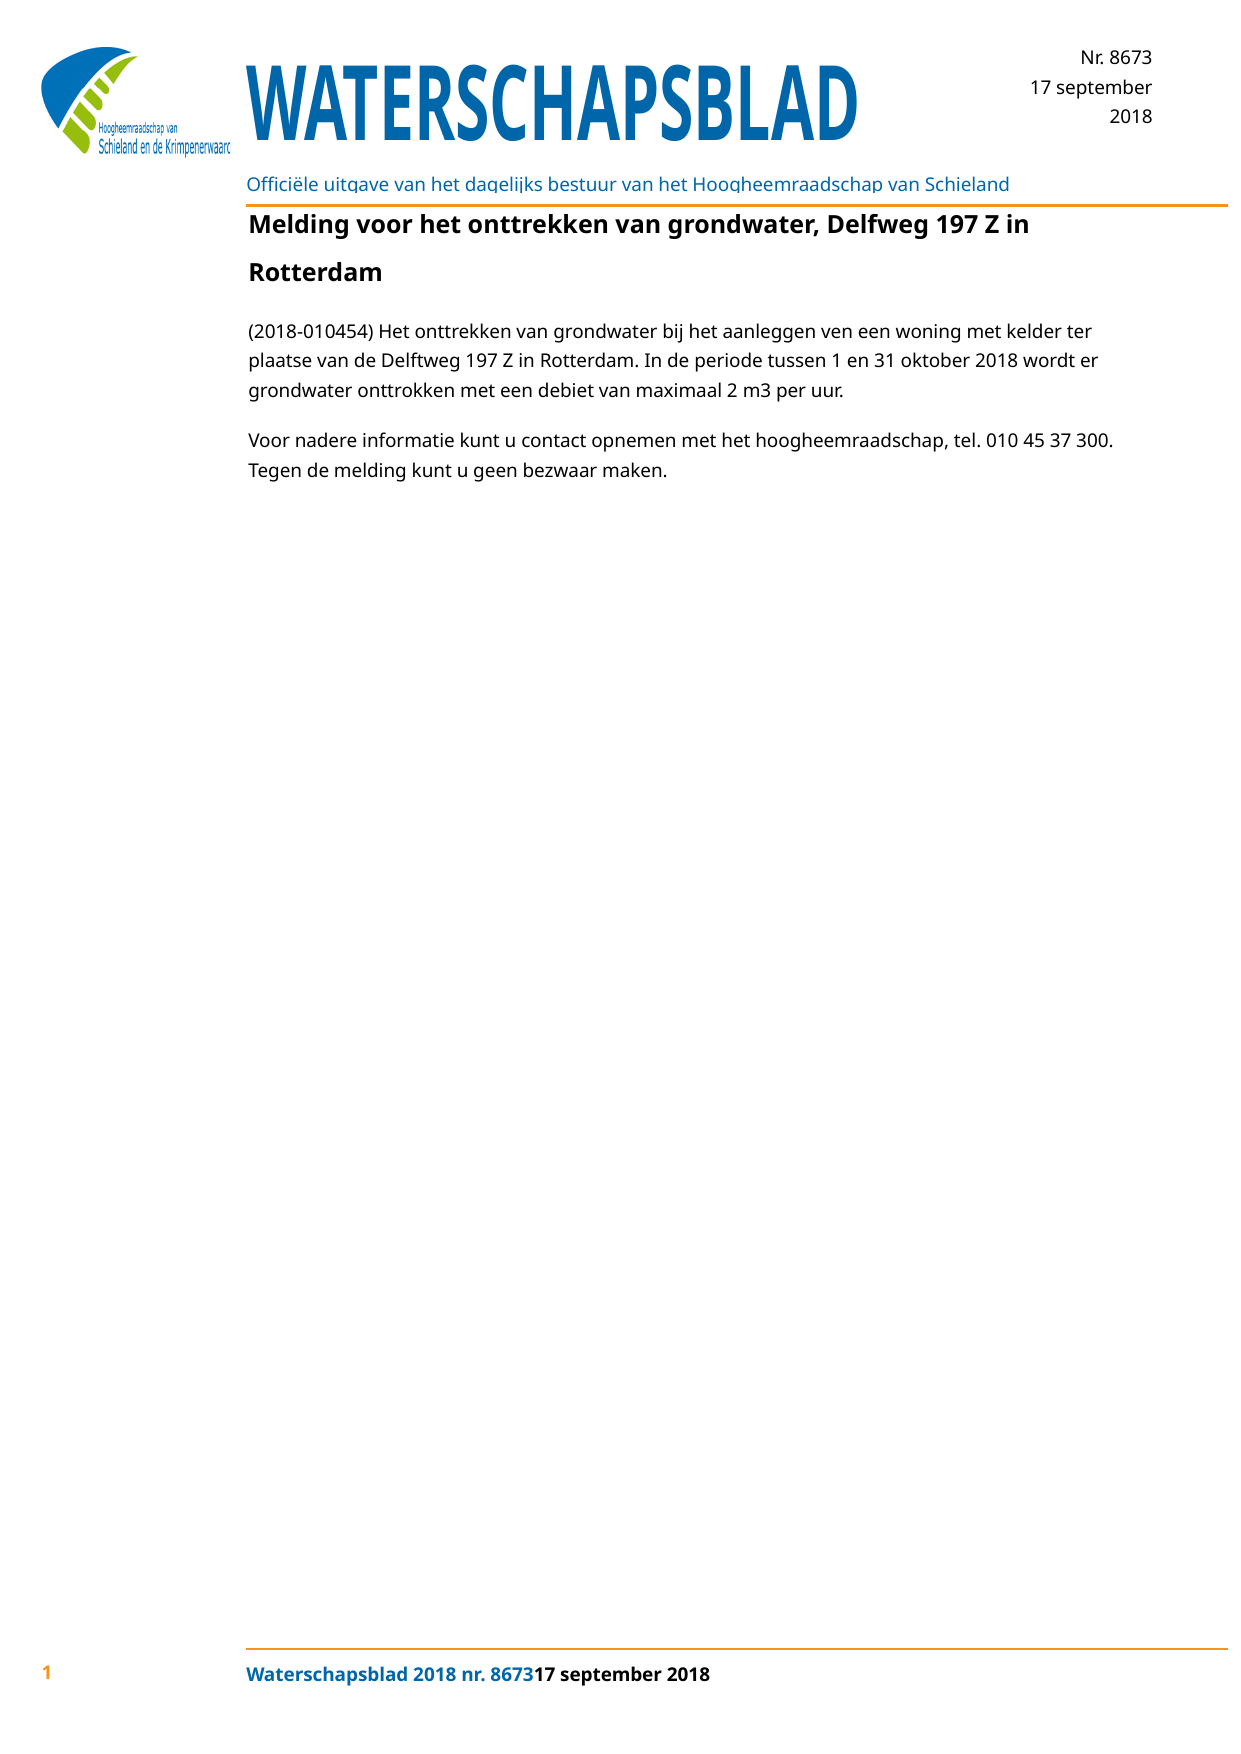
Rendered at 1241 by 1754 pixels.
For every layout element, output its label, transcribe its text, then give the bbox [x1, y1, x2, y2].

text Voor nadere informatie kunt u contact opnemen met het hoogheemraadschap, tel. 010 45 37 300. Tegen de melding kunt u geen bezwaar maken. [248, 427, 1152, 483]
picture [41, 47, 231, 172]
text Melding voor het onttrekken van grondwater, Delfweg 197 Z in Rotterdam [248, 207, 1152, 288]
text (2018-010454) Het onttrekken van grondwater bij het aanleggen ven een woning met kelder ter plaatse van de Delftweg 197 Z in Rotterdam. In de periode tussen 1 en 31 oktober 2018 wordt er grondwater onttrokken met een debiet van maximaal 2 m3 per uur. [248, 318, 1152, 403]
